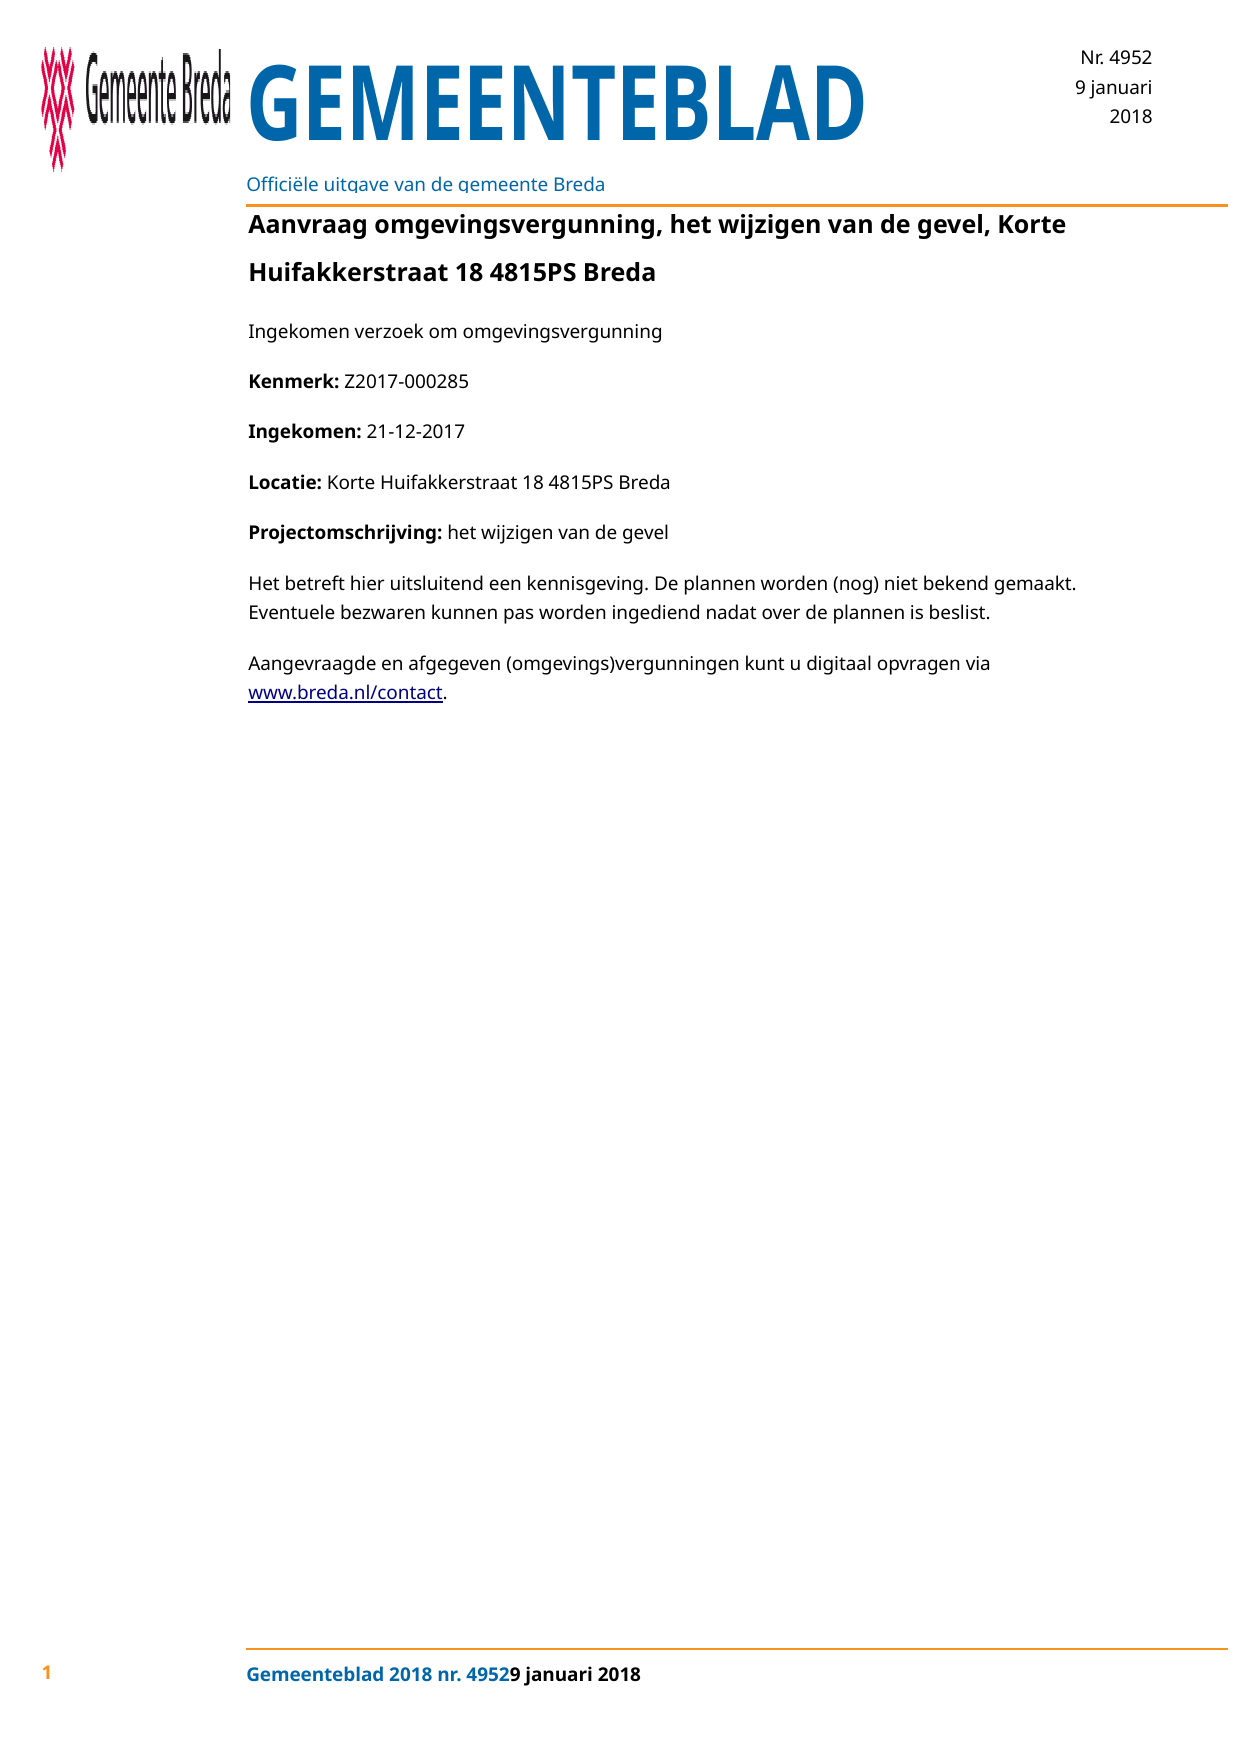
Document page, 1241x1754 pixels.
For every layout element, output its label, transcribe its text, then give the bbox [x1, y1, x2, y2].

text Locatie: Korte Huifakkerstraat 18 4815PS Breda [248, 469, 1152, 495]
picture [41, 47, 231, 172]
text Aanvraag omgevingsvergunning, het wijzigen van de gevel, Korte Huifakkerstraat 18 4815PS Breda [248, 207, 1152, 288]
text Aangevraagde en afgegeven (omgevings)vergunningen kunt u digitaal opvragen via www.breda.nl/contact. [248, 650, 1152, 705]
text Ingekomen: 21-12-2017 [248, 419, 1152, 444]
text Projectomschrijving: het wijzigen van de gevel [248, 519, 1152, 545]
text Het betreft hier uitsluitend een kennisgeving. De plannen worden (nog) niet bekend gemaakt. Eventuele bezwaren kunnen pas worden ingediend nadat over de plannen is beslist. [248, 570, 1152, 625]
text Ingekomen verzoek om omgevingsvergunning [248, 318, 1152, 344]
text Kenmerk: Z2017-000285 [248, 368, 1152, 394]
